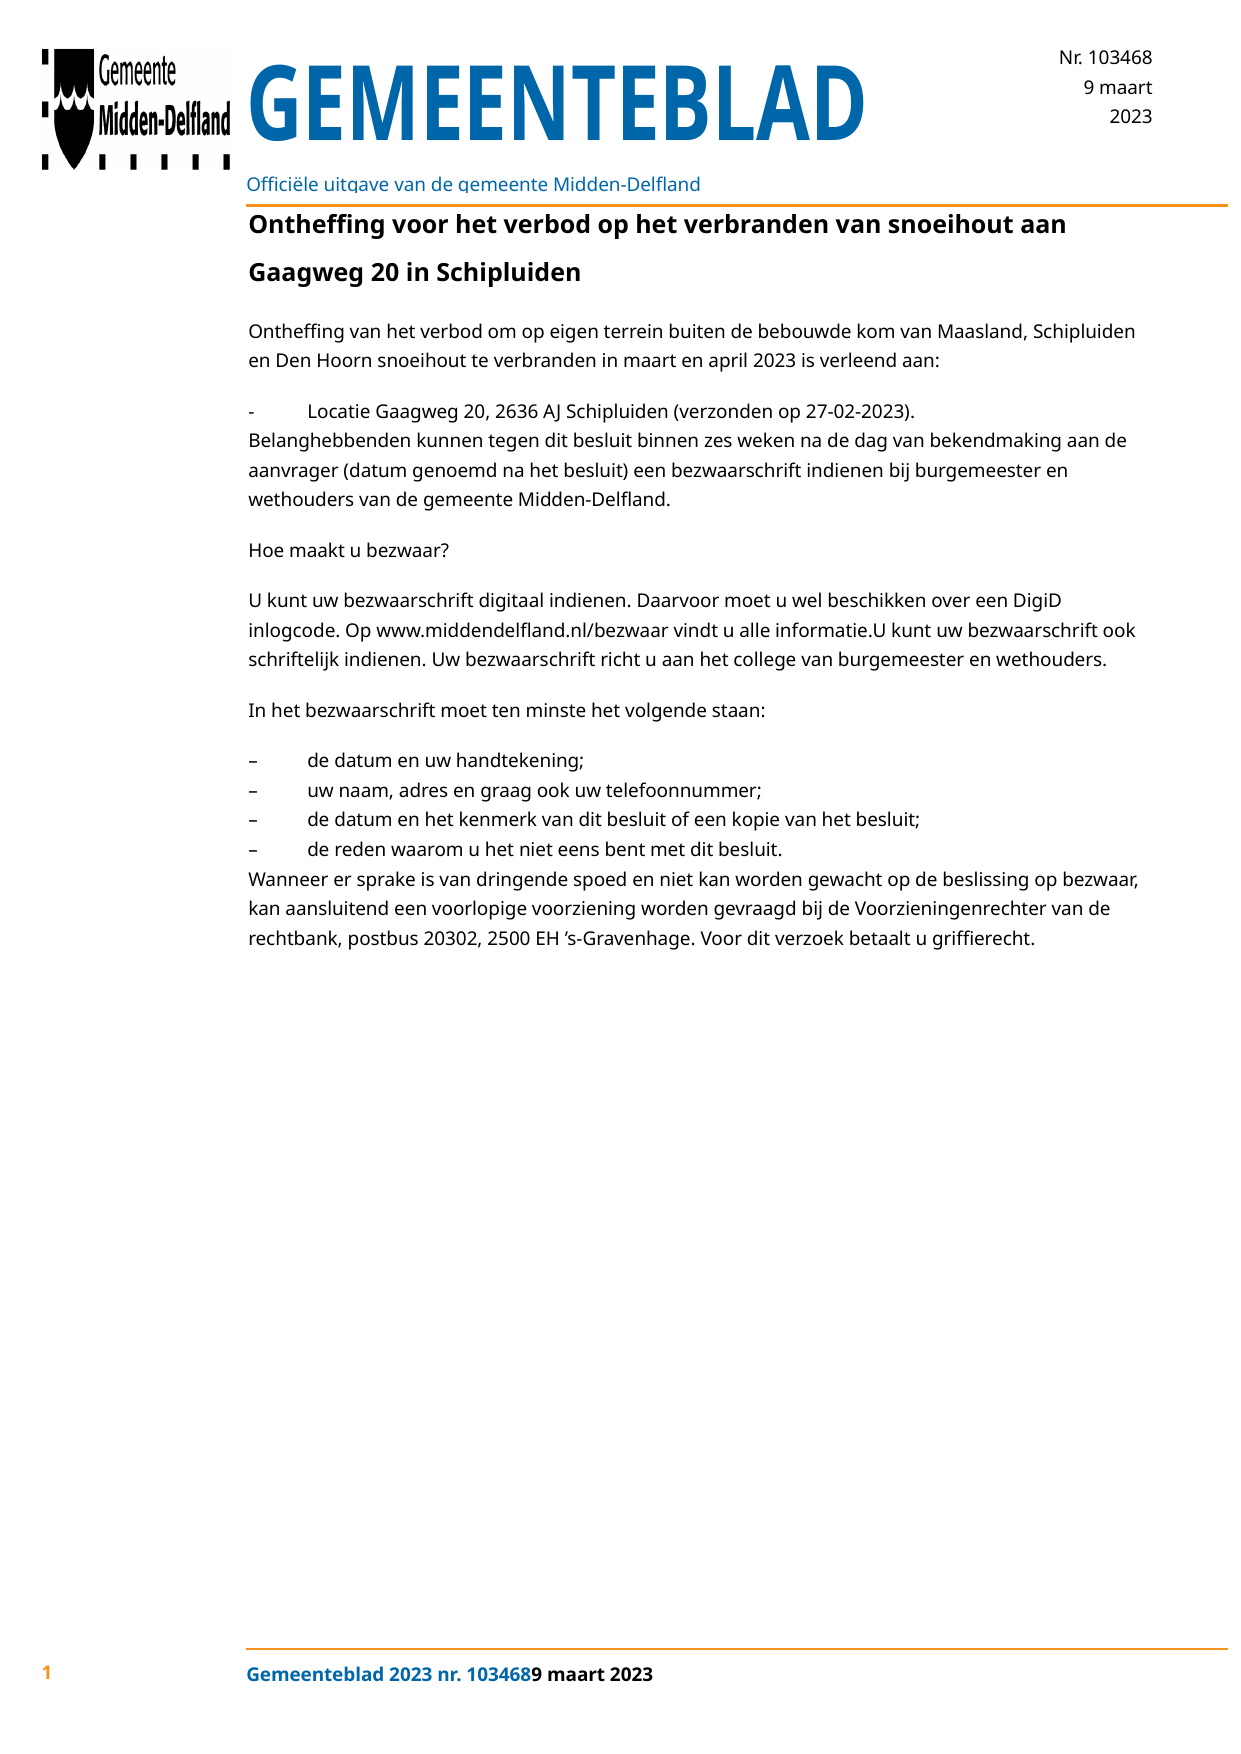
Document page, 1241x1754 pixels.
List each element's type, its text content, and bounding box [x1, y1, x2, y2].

list uw naam, adres en graag ook uw telefoonnummer; [248, 777, 1152, 803]
text Ontheffing voor het verbod op het verbranden van snoeihout aan Gaagweg 20 in Schipluiden [248, 207, 1152, 288]
text Hoe maakt u bezwaar? [248, 537, 1152, 563]
list Locatie Gaagweg 20, 2636 AJ Schipluiden (verzonden op 27-02-2023). [248, 398, 1152, 424]
text Ontheffing van het verbod om op eigen terrein buiten de bebouwde kom van Maasland, Schipluiden en Den Hoorn snoeihout te verbranden in maart en april 2023 is verleend aan: [248, 318, 1152, 373]
list de datum en uw handtekening; [248, 747, 1152, 773]
text U kunt uw bezwaarschrift digitaal indienen. Daarvoor moet u wel beschikken over een DigiD inlogcode. Op www.middendelfland.nl/bezwaar vindt u alle informatie.U kunt uw bezwaarschrift ook schriftelijk indienen. Uw bezwaarschrift richt u aan het college van burgemeester en wethouders. [248, 587, 1152, 672]
picture [41, 47, 231, 172]
text Belanghebbenden kunnen tegen dit besluit binnen zes weken na de dag van bekendmaking aan de aanvrager (datum genoemd na het besluit) een bezwaarschrift indienen bij burgemeester en wethouders van de gemeente Midden-Delfland. [248, 427, 1152, 512]
text ​Wanneer er sprake is van dringende spoed en niet kan worden gewacht op de beslissing op bezwaar, kan aansluitend een voorlopige voorziening worden gevraagd bij de Voorzieningenrechter van de rechtbank, postbus 20302, 2500 EH ’s-Gravenhage. Voor dit verzoek betaalt u griffierecht. [248, 866, 1152, 951]
text In het bezwaarschrift moet ten minste het volgende staan: [248, 697, 1152, 723]
list de datum en het kenmerk van dit besluit of een kopie van het besluit; [248, 807, 1152, 832]
list de reden waarom u het niet eens bent met dit besluit. [248, 836, 1152, 862]
